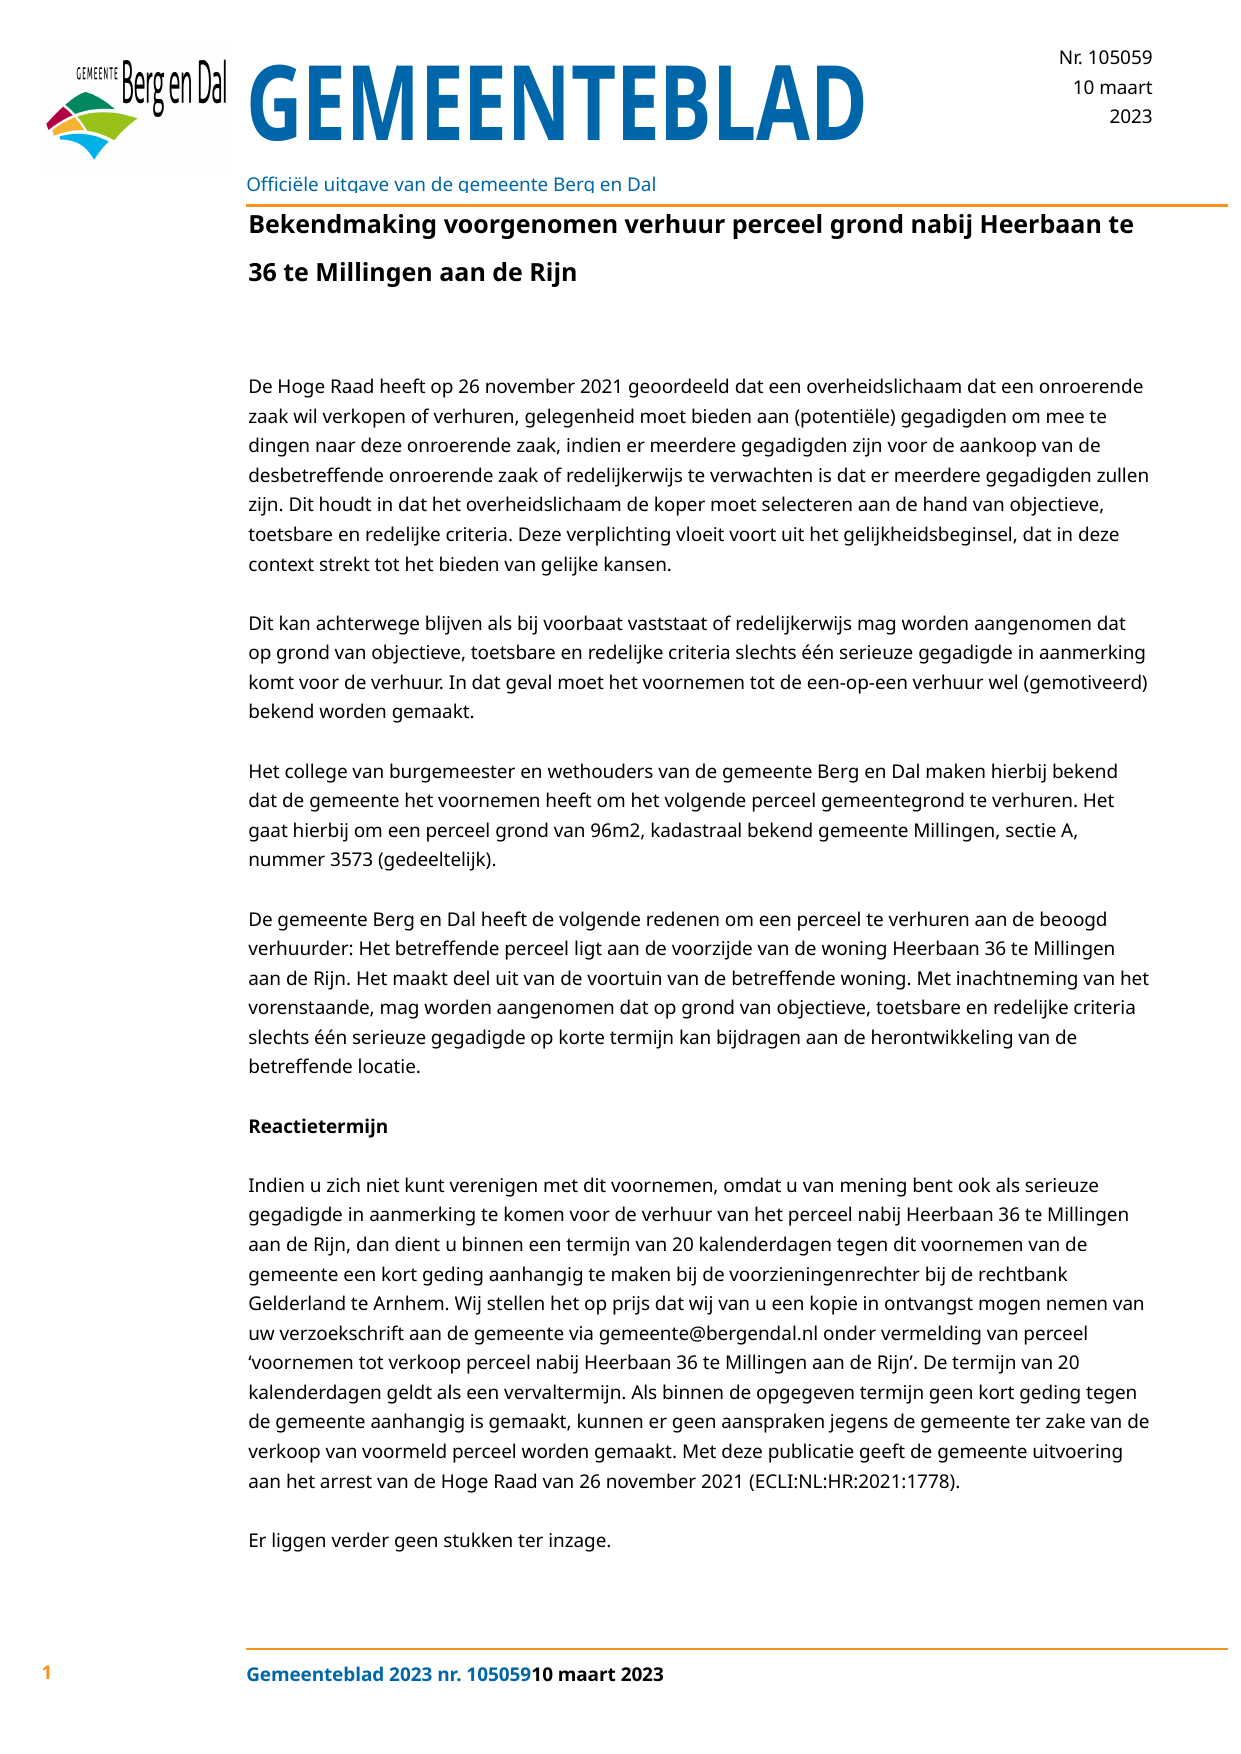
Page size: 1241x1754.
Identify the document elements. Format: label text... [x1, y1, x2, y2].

text Indien u zich niet kunt verenigen met dit voornemen, omdat u van mening bent ook als serieuze gegadigde in aanmerking te komen voor de verhuur van het perceel nabij Heerbaan 36 te Millingen aan de Rijn, dan dient u binnen een termijn van 20 kalenderdagen tegen dit voornemen van de gemeente een kort geding aanhangig te maken bij de voorzieningenrechter bij de rechtbank Gelderland te Arnhem. Wij stellen het op prijs dat wij van u een kopie in ontvangst mogen nemen van uw verzoekschrift aan de gemeente via gemeente@bergendal.nl onder vermelding van perceel ‘voornemen tot verkoop perceel nabij Heerbaan 36 te Millingen aan de Rijn’. De termijn van 20 kalenderdagen geldt als een vervaltermijn. Als binnen de opgegeven termijn geen kort geding tegen de gemeente aanhangig is gemaakt, kunnen er geen aanspraken jegens de gemeente ter zake van de verkoop van voormeld perceel worden gemaakt. Met deze publicatie geeft de gemeente uitvoering aan het arrest van de Hoge Raad van 26 november 2021 (ECLI:NL:HR:2021:1778). [248, 1172, 1152, 1493]
text Het college van burgemeester en wethouders van de gemeente Berg en Dal maken hierbij bekend dat de gemeente het voornemen heeft om het volgende perceel gemeentegrond te verhuren. Het gaat hierbij om een perceel grond van 96m2, kadastraal bekend gemeente Millingen, sectie A, nummer 3573 (gedeeltelijk). [248, 758, 1152, 872]
text Bekendmaking voorgenomen verhuur perceel grond nabij Heerbaan te 36 te Millingen aan de Rijn [248, 207, 1152, 288]
text Er liggen verder geen stukken ter inzage. [248, 1527, 1152, 1553]
text De gemeente Berg en Dal heeft de volgende redenen om een perceel te verhuren aan de beoogd verhuurder: Het betreffende perceel ligt aan de voorzijde van de woning Heerbaan 36 te Millingen aan de Rijn. Het maakt deel uit van de voortuin van de betreffende woning. Met inachtneming van het vorenstaande, mag worden aangenomen dat op grond van objectieve, toetsbare en redelijke criteria slechts één serieuze gegadigde op korte termijn kan bijdragen aan de herontwikkeling van de betreffende locatie. [248, 906, 1152, 1079]
text Dit kan achterwege blijven als bij voorbaat vaststaat of redelijkerwijs mag worden aangenomen dat op grond van objectieve, toetsbare en redelijke criteria slechts één serieuze gegadigde in aanmerking komt voor de verhuur. In dat geval moet het voornemen tot de een-op-een verhuur wel (gemotiveerd) bekend worden gemaakt. [248, 610, 1152, 724]
picture [41, 47, 231, 172]
text Reactietermijn [248, 1113, 1152, 1138]
text De Hoge Raad heeft op 26 november 2021 geoordeeld dat een overheidslichaam dat een onroerende zaak wil verkopen of verhuren, gelegenheid moet bieden aan (potentiële) gegadigden om mee te dingen naar deze onroerende zaak, indien er meerdere gegadigden zijn voor de aankoop van de desbetreffende onroerende zaak of redelijkerwijs te verwachten is dat er meerdere gegadigden zullen zijn. Dit houdt in dat het overheidslichaam de koper moet selecteren aan de hand van objectieve, toetsbare en redelijke criteria. Deze verplichting vloeit voort uit het gelijkheidsbeginsel, dat in deze context strekt tot het bieden van gelijke kansen. [248, 373, 1152, 576]
